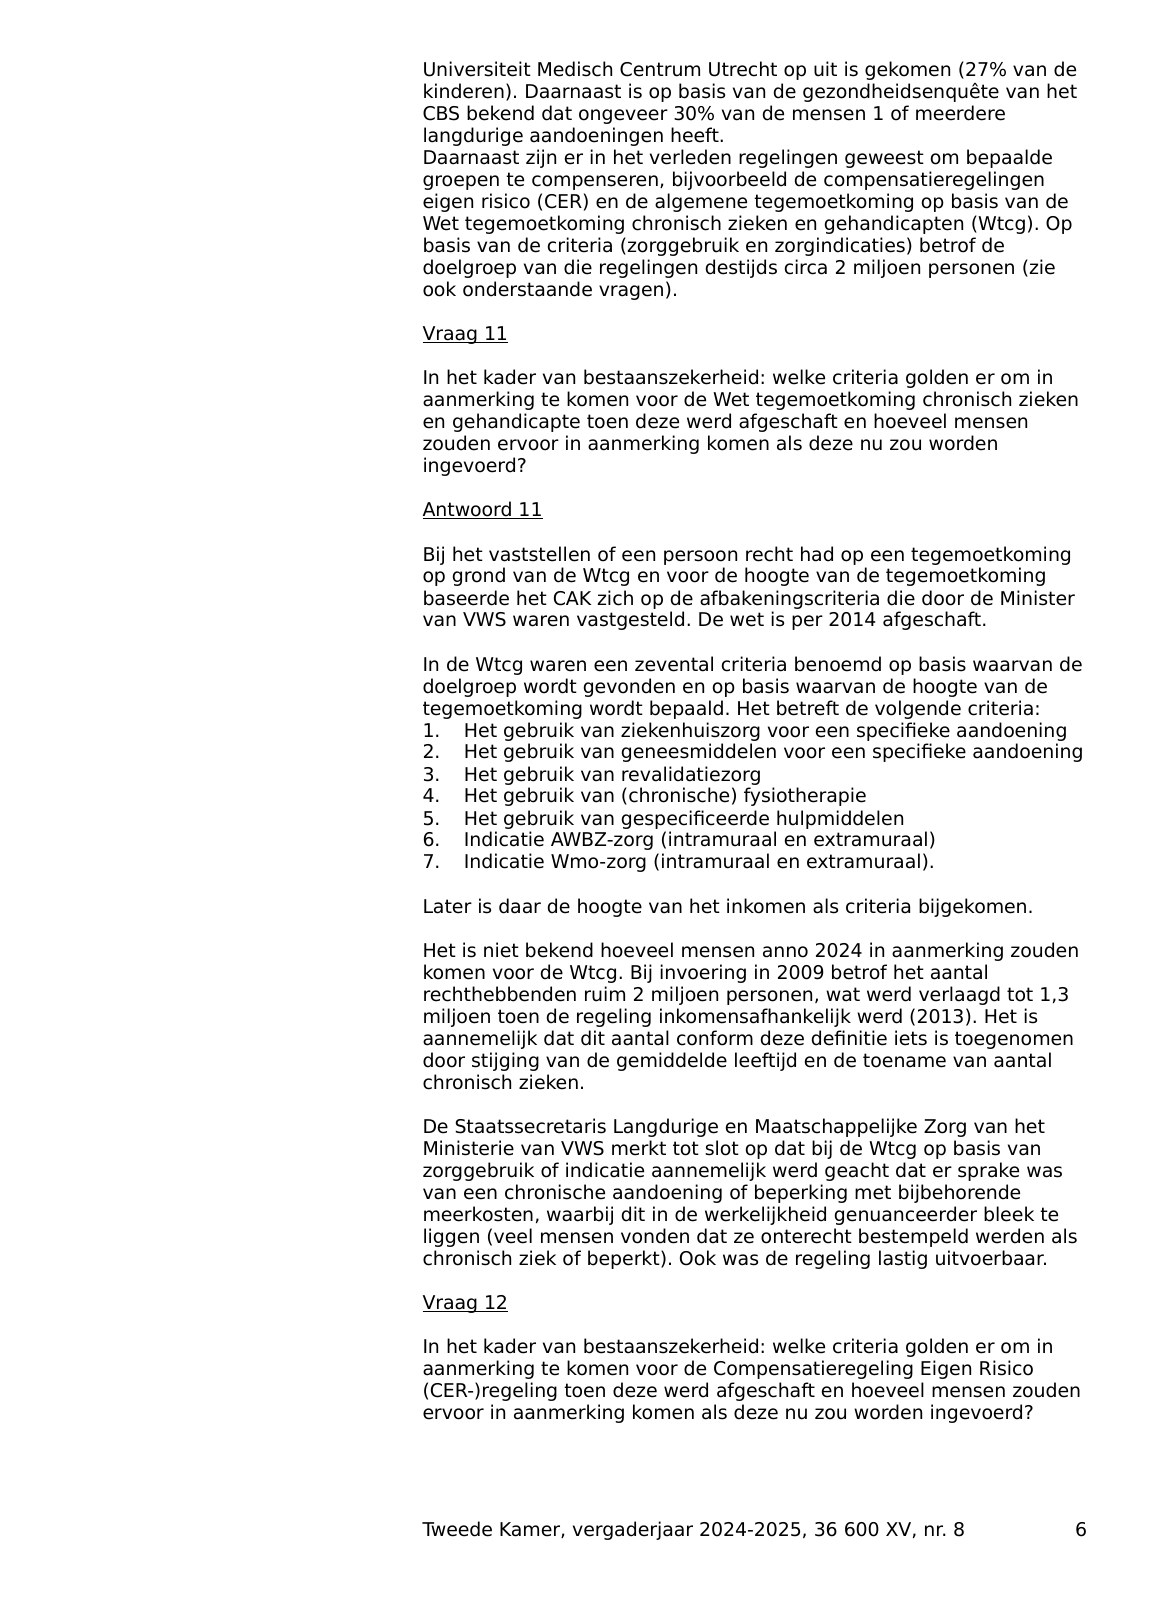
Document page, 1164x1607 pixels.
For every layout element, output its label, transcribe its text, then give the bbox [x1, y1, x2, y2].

text 5. Het gebruik van gespecificeerde hulpmiddelen [422, 807, 1087, 829]
text Bij het vaststellen of een persoon recht had op een tegemoetkoming op grond van de Wtcg en voor de hoogte van de tegemoetkoming baseerde het CAK zich op de afbakeningscriteria die door de Minister van VWS waren vastgesteld. De wet is per 2014 afgeschaft. [422, 543, 1087, 631]
text 6. Indicatie AWBZ-zorg (intramuraal en extramuraal) [422, 829, 1087, 851]
text In de Wtcg waren een zevental criteria benoemd op basis waarvan de doelgroep wordt gevonden en op basis waarvan de hoogte van de tegemoetkoming wordt bepaald. Het betreft de volgende criteria: [422, 653, 1087, 719]
text Daarnaast zijn er in het verleden regelingen geweest om bepaalde groepen te compenseren, bijvoorbeeld de compensatieregelingen eigen risico (CER) en de algemene tegemoetkoming op basis van de Wet tegemoetkoming chronisch zieken en gehandicapten (Wtcg). Op basis van de criteria (zorggebruik en zorgindicaties) betrof de doelgroep van die regelingen destijds circa 2 miljoen personen (zie ook onderstaande vragen). [422, 147, 1087, 301]
text 2. Het gebruik van geneesmiddelen voor een specifieke aandoening [422, 741, 1087, 763]
text Universiteit Medisch Centrum Utrecht op uit is gekomen (27% van de kinderen). Daarnaast is op basis van de gezondheidsenquête van het CBS bekend dat ongeveer 30% van de mensen 1 of meerdere langdurige aandoeningen heeft. [422, 59, 1087, 147]
text 7. Indicatie Wmo-zorg (intramuraal en extramuraal). [422, 851, 1087, 873]
text 1. Het gebruik van ziekenhuiszorg voor een specifieke aandoening [422, 719, 1087, 741]
text 3. Het gebruik van revalidatiezorg [422, 763, 1087, 785]
text De Staatssecretaris Langdurige en Maatschappelijke Zorg van het Ministerie van VWS merkt tot slot op dat bij de Wtcg op basis van zorggebruik of indicatie aannemelijk werd geacht dat er sprake was van een chronische aandoening of beperking met bijbehorende meerkosten, waarbij dit in de werkelijkheid genuanceerder bleek te liggen (veel mensen vonden dat ze onterecht bestempeld werden als chronisch ziek of beperkt). Ook was de regeling lastig uitvoerbaar. [422, 1116, 1087, 1269]
subtitle Antwoord 11 [422, 499, 1087, 521]
subtitle Vraag 12 [422, 1292, 1087, 1314]
subtitle Vraag 11 [422, 323, 1087, 345]
text In het kader van bestaanszekerheid: welke criteria golden er om in aanmerking te komen voor de Wet tegemoetkoming chronisch zieken en gehandicapte toen deze werd afgeschaft en hoeveel mensen zouden ervoor in aanmerking komen als deze nu zou worden ingevoerd? [422, 367, 1087, 477]
text Later is daar de hoogte van het inkomen als criteria bijgekomen. [422, 896, 1087, 917]
text Het is niet bekend hoeveel mensen anno 2024 in aanmerking zouden komen voor de Wtcg. Bij invoering in 2009 betrof het aantal rechthebbenden ruim 2 miljoen personen, wat werd verlaagd tot 1,3 miljoen toen de regeling inkomensafhankelijk werd (2013). Het is aannemelijk dat dit aantal conform deze definitie iets is toegenomen door stijging van de gemiddelde leeftijd en de toename van aantal chronisch zieken. [422, 940, 1087, 1093]
text 4. Het gebruik van (chronische) fysiotherapie [422, 785, 1087, 807]
text In het kader van bestaanszekerheid: welke criteria golden er om in aanmerking te komen voor de Compensatieregeling Eigen Risico (CER-)regeling toen deze werd afgeschaft en hoeveel mensen zouden ervoor in aanmerking komen als deze nu zou worden ingevoerd? [422, 1336, 1087, 1424]
